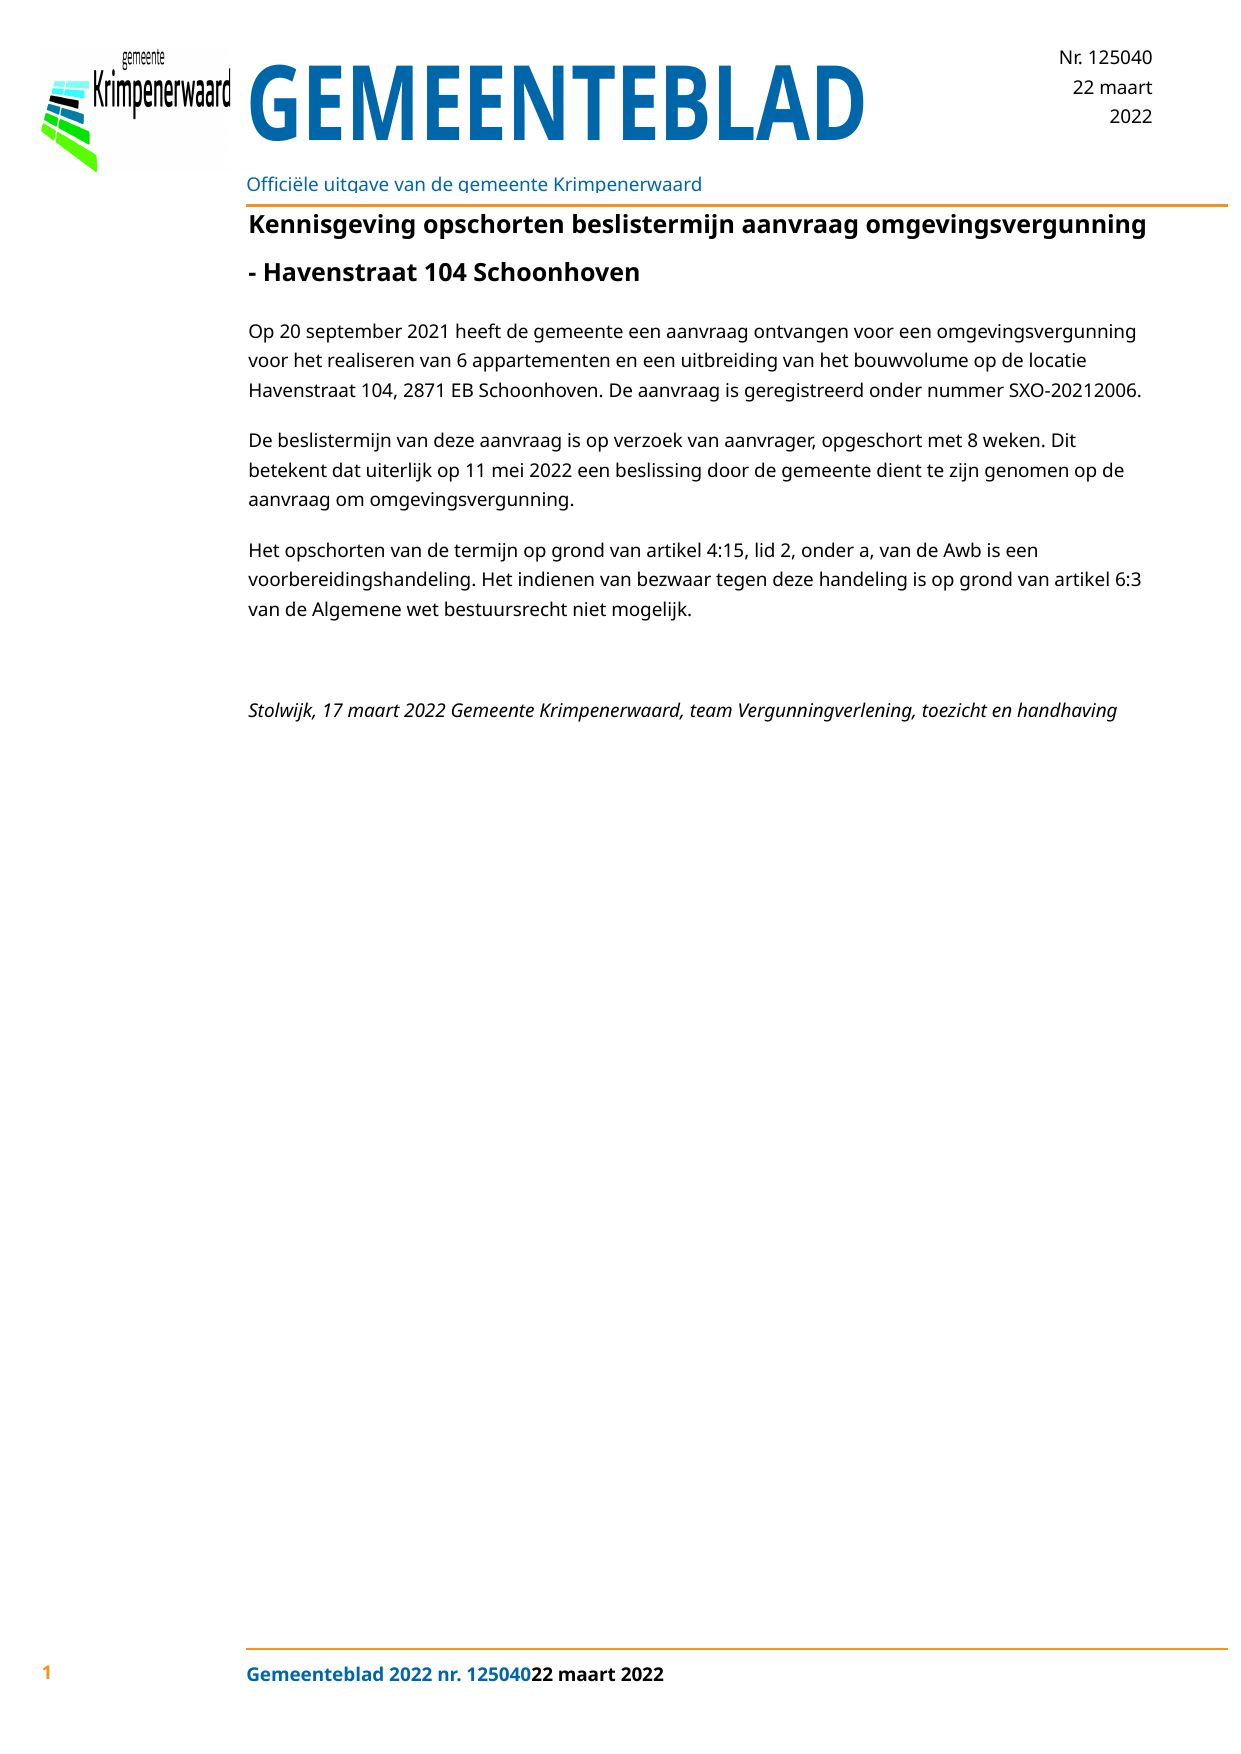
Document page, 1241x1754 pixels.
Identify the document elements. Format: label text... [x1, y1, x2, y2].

text Kennisgeving opschorten beslistermijn aanvraag omgevingsvergunning - Havenstraat 104 Schoonhoven [248, 207, 1152, 288]
text De beslistermijn van deze aanvraag is op verzoek van aanvrager, opgeschort met 8 weken. Dit betekent dat uiterlijk op 11 mei 2022 een beslissing door de gemeente dient te zijn genomen op de aanvraag om omgevingsvergunning. [248, 427, 1152, 512]
text Stolwijk, 17 maart 2022 Gemeente Krimpenerwaard, team Vergunningverlening, toezicht en handhaving [248, 697, 1152, 723]
text Het opschorten van de termijn op grond van artikel 4:15, lid 2, onder a, van de Awb is een voorbereidingshandeling. Het indienen van bezwaar tegen deze handeling is op grond van artikel 6:3 van de Algemene wet bestuursrecht niet mogelijk. [248, 537, 1152, 622]
text Op 20 september 2021 heeft de gemeente een aanvraag ontvangen voor een omgevingsvergunning voor het realiseren van 6 appartementen en een uitbreiding van het bouwvolume op de locatie Havenstraat 104, 2871 EB Schoonhoven. De aanvraag is geregistreerd onder nummer SXO-20212006. [248, 318, 1152, 403]
picture [41, 47, 231, 172]
